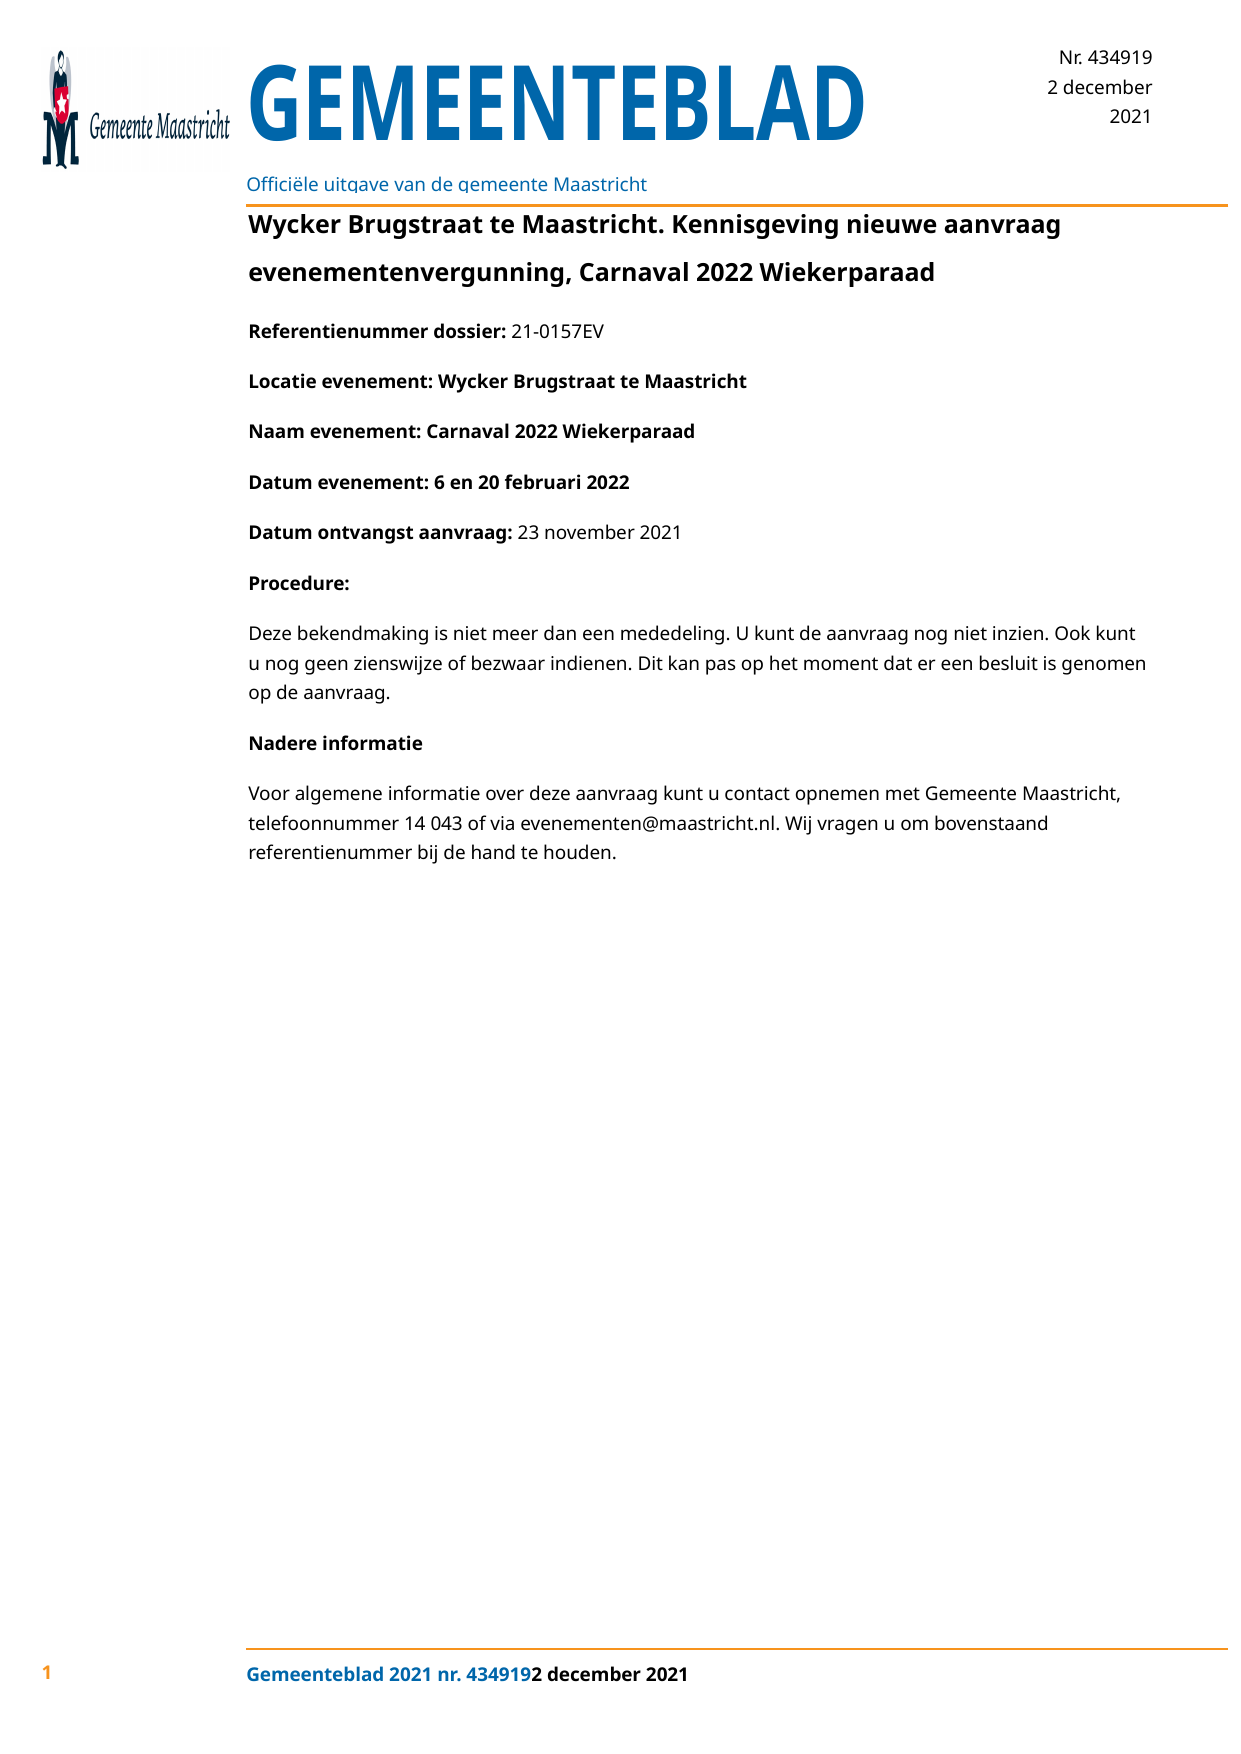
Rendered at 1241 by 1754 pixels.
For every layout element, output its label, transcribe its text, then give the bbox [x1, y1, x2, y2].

text Wycker Brugstraat te Maastricht. Kennisgeving nieuwe aanvraag evenementenvergunning, Carnaval 2022 Wiekerparaad [248, 207, 1152, 288]
text Datum evenement: 6 en 20 februari 2022 [248, 469, 1152, 495]
text Datum ontvangst aanvraag: 23 november 2021 [248, 519, 1152, 545]
picture [41, 47, 231, 172]
text Deze bekendmaking is niet meer dan een mededeling. U kunt de aanvraag nog niet inzien. Ook kunt u nog geen zienswijze of bezwaar indienen. Dit kan pas op het moment dat er een besluit is genomen op de aanvraag. [248, 620, 1152, 705]
text Locatie evenement: Wycker Brugstraat te Maastricht [248, 368, 1152, 394]
text Naam evenement: Carnaval 2022 Wiekerparaad [248, 419, 1152, 444]
text Procedure: [248, 570, 1152, 596]
text Voor algemene informatie over deze aanvraag kunt u contact opnemen met Gemeente Maastricht, telefoonnummer 14 043 of via evenementen@maastricht.nl. Wij vragen u om bovenstaand referentienummer bij de hand te houden. [248, 780, 1152, 865]
text Nadere informatie [248, 730, 1152, 756]
text Referentienummer dossier: 21-0157EV [248, 318, 1152, 344]
